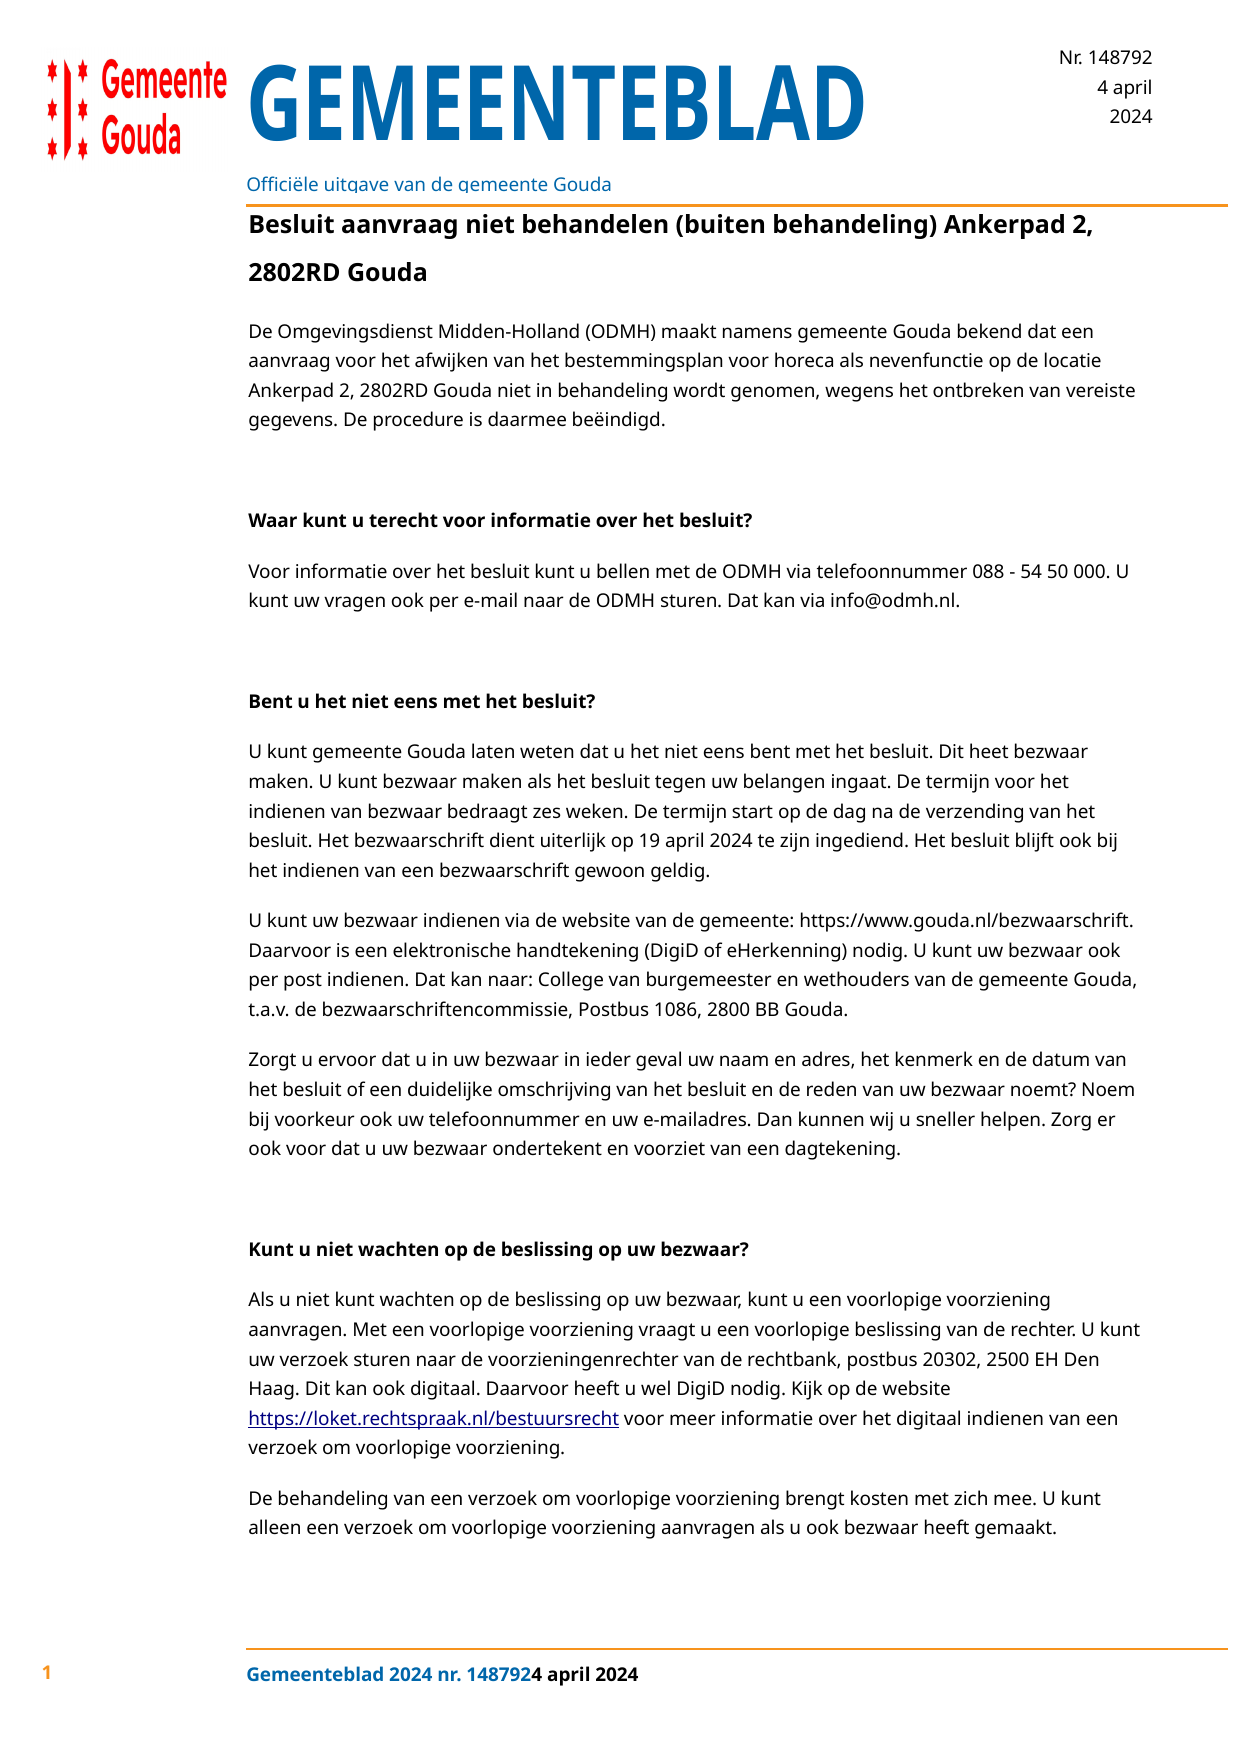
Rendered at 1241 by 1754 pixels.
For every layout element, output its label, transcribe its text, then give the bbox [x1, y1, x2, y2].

text Zorgt u ervoor dat u in uw bezwaar in ieder geval uw naam en adres, het kenmerk en de datum van het besluit of een duidelijke omschrijving van het besluit en de reden van uw bezwaar noemt? Noem bij voorkeur ook uw telefoonnummer en uw e-mailadres. Dan kunnen wij u sneller helpen. Zorg er ook voor dat u uw bezwaar ondertekent en voorziet van een dagtekening. [248, 1047, 1152, 1161]
text Kunt u niet wachten op de beslissing op uw bezwaar? [248, 1236, 1152, 1262]
picture [41, 47, 231, 172]
text U kunt gemeente Gouda laten weten dat u het niet eens bent met het besluit. Dit heet bezwaar maken. U kunt bezwaar maken als het besluit tegen uw belangen ingaat. De termijn voor het indienen van bezwaar bedraagt zes weken. De termijn start op de dag na de verzending van het besluit. Het bezwaarschrift dient uiterlijk op 19 april 2024 te zijn ingediend. Het besluit blijft ook bij het indienen van een bezwaarschrift gewoon geldig. [248, 739, 1152, 883]
text De behandeling van een verzoek om voorlopige voorziening brengt kosten met zich mee. U kunt alleen een verzoek om voorlopige voorziening aanvragen als u ook bezwaar heeft gemaakt. [248, 1485, 1152, 1540]
text Als u niet kunt wachten op de beslissing op uw bezwaar, kunt u een voorlopige voorziening aanvragen. Met een voorlopige voorziening vraagt u een voorlopige beslissing van de rechter. U kunt uw verzoek sturen naar de voorzieningenrechter van de rechtbank, postbus 20302, 2500 EH Den Haag. Dit kan ook digitaal. Daarvoor heeft u wel DigiD nodig. Kijk op de website https://loket.rechtspraak.nl/bestuursrecht voor meer informatie over het digitaal indienen van een verzoek om voorlopige voorziening. [248, 1287, 1152, 1460]
text De Omgevingsdienst Midden-Holland (ODMH) maakt namens gemeente Gouda bekend dat een aanvraag voor het afwijken van het bestemmingsplan voor horeca als nevenfunctie op de locatie Ankerpad 2, 2802RD Gouda niet in behandeling wordt genomen, wegens het ontbreken van vereiste gegevens. De procedure is daarmee beëindigd. [248, 318, 1152, 432]
text Besluit aanvraag niet behandelen (buiten behandeling) Ankerpad 2, 2802RD Gouda [248, 207, 1152, 288]
text Bent u het niet eens met het besluit? [248, 688, 1152, 714]
text Waar kunt u terecht voor informatie over het besluit? [248, 507, 1152, 533]
text U kunt uw bezwaar indienen via de website van de gemeente: https://www.gouda.nl/bezwaarschrift. Daarvoor is een elektronische handtekening (DigiD of eHerkenning) nodig. U kunt uw bezwaar ook per post indienen. Dat kan naar: College van burgemeester en wethouders van de gemeente Gouda, t.a.v. de bezwaarschriftencommissie, Postbus 1086, 2800 BB Gouda. [248, 907, 1152, 1022]
text Voor informatie over het besluit kunt u bellen met de ODMH via telefoonnummer 088 - 54 50 000. U kunt uw vragen ook per e-mail naar de ODMH sturen. Dat kan via info@odmh.nl. [248, 558, 1152, 613]
